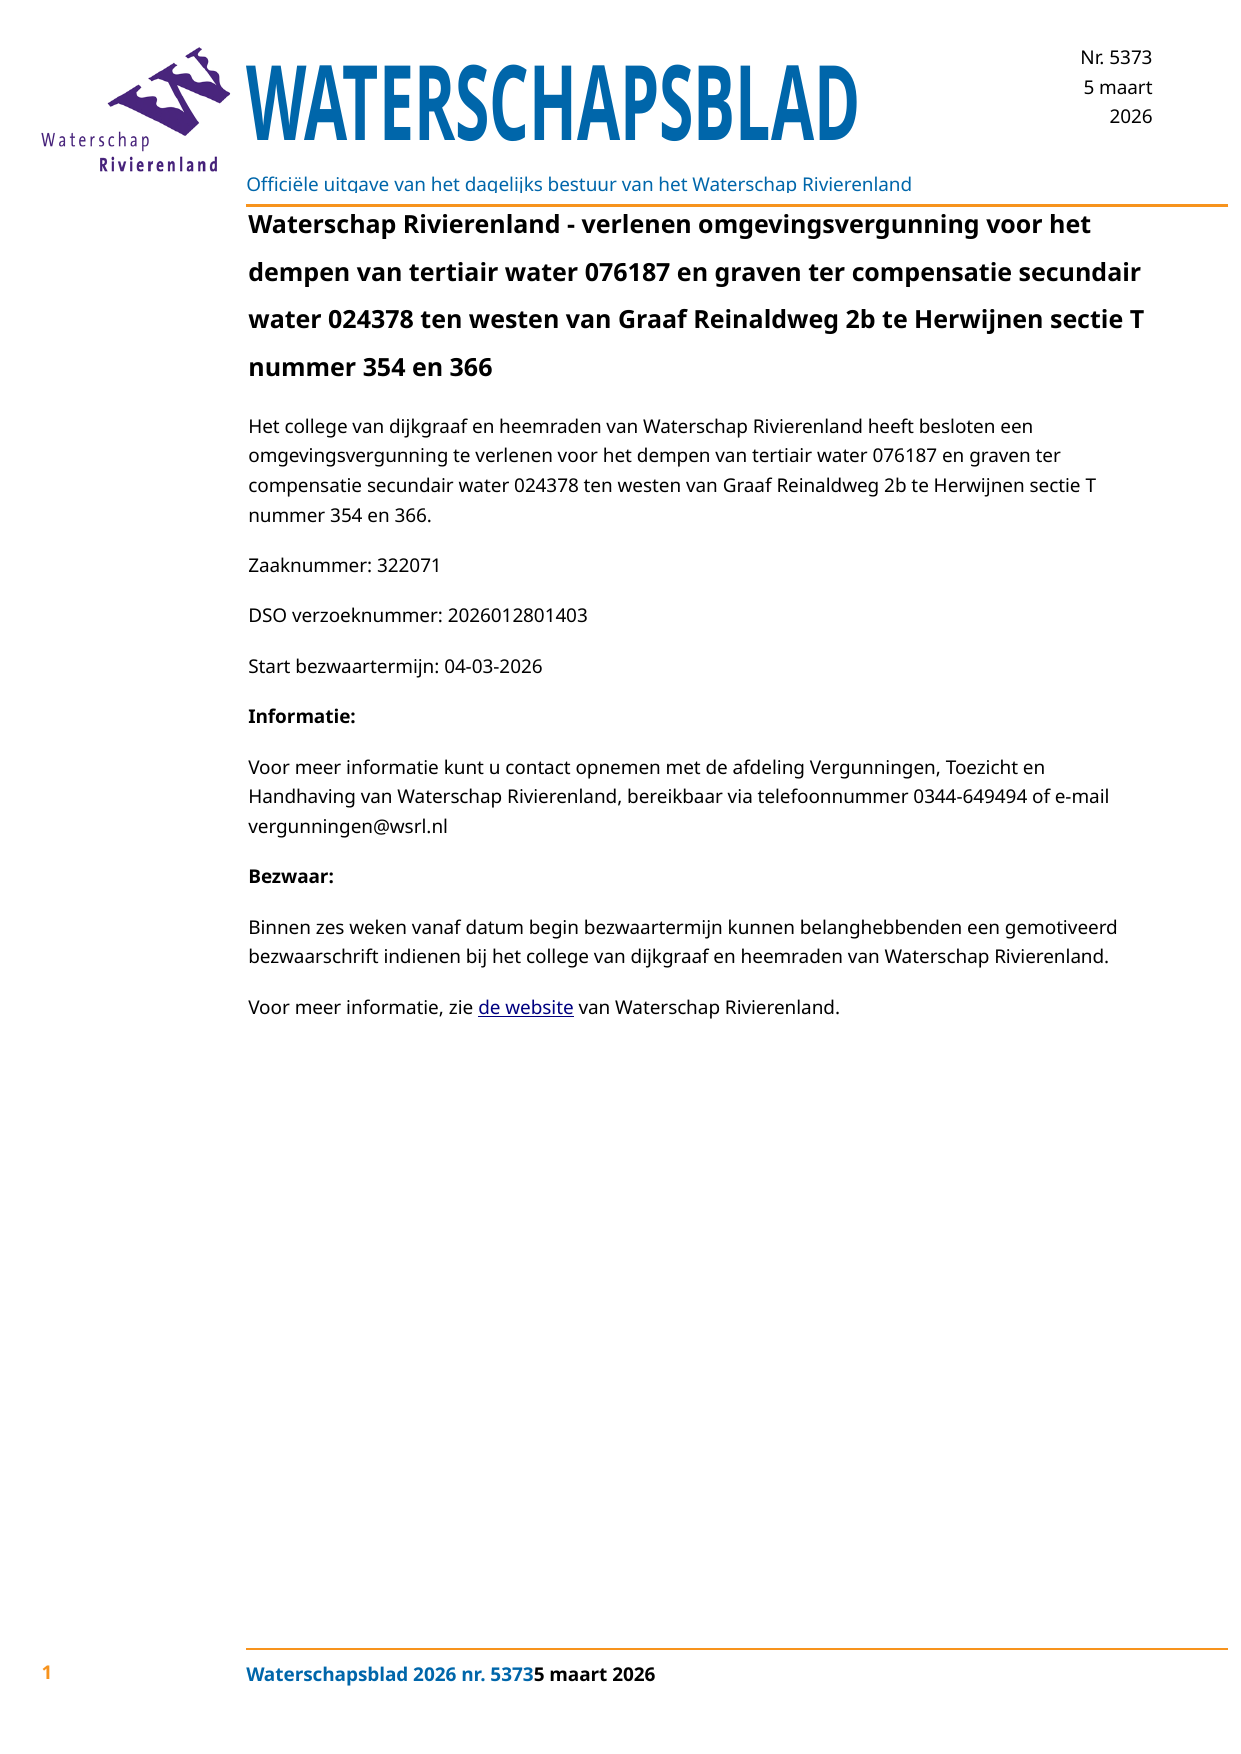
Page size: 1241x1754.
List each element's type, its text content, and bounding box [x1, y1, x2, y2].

text Voor meer informatie, zie de website van Waterschap Rivierenland. [248, 994, 1152, 1020]
text Het college van dijkgraaf en heemraden van Waterschap Rivierenland heeft besloten een omgevingsvergunning te verlenen voor het dempen van tertiair water 076187 en graven ter compensatie secundair water 024378 ten westen van Graaf Reinaldweg 2b te Herwijnen sectie T nummer 354 en 366. [248, 413, 1152, 528]
picture [41, 47, 231, 172]
text Voor meer informatie kunt u contact opnemen met de afdeling Vergunningen, Toezicht en Handhaving van Waterschap Rivierenland, bereikbaar via telefoonnummer 0344-649494 of e-mail vergunningen@wsrl.nl [248, 754, 1152, 839]
text DSO verzoeknummer: 2026012801403 [248, 603, 1152, 628]
text Waterschap Rivierenland - verlenen omgevingsvergunning voor het dempen van tertiair water 076187 en graven ter compensatie secundair water 024378 ten westen van Graaf Reinaldweg 2b te Herwijnen sectie T nummer 354 en 366 [248, 207, 1152, 384]
text Zaaknummer: 322071 [248, 552, 1152, 578]
text Bezwaar: [248, 863, 1152, 889]
text Binnen zes weken vanaf datum begin bezwaartermijn kunnen belanghebbenden een gemotiveerd bezwaarschrift indienen bij het college van dijkgraaf en heemraden van Waterschap Rivierenland. [248, 914, 1152, 969]
text Start bezwaartermijn: 04-03-2026 [248, 653, 1152, 679]
text Informatie: [248, 703, 1152, 729]
